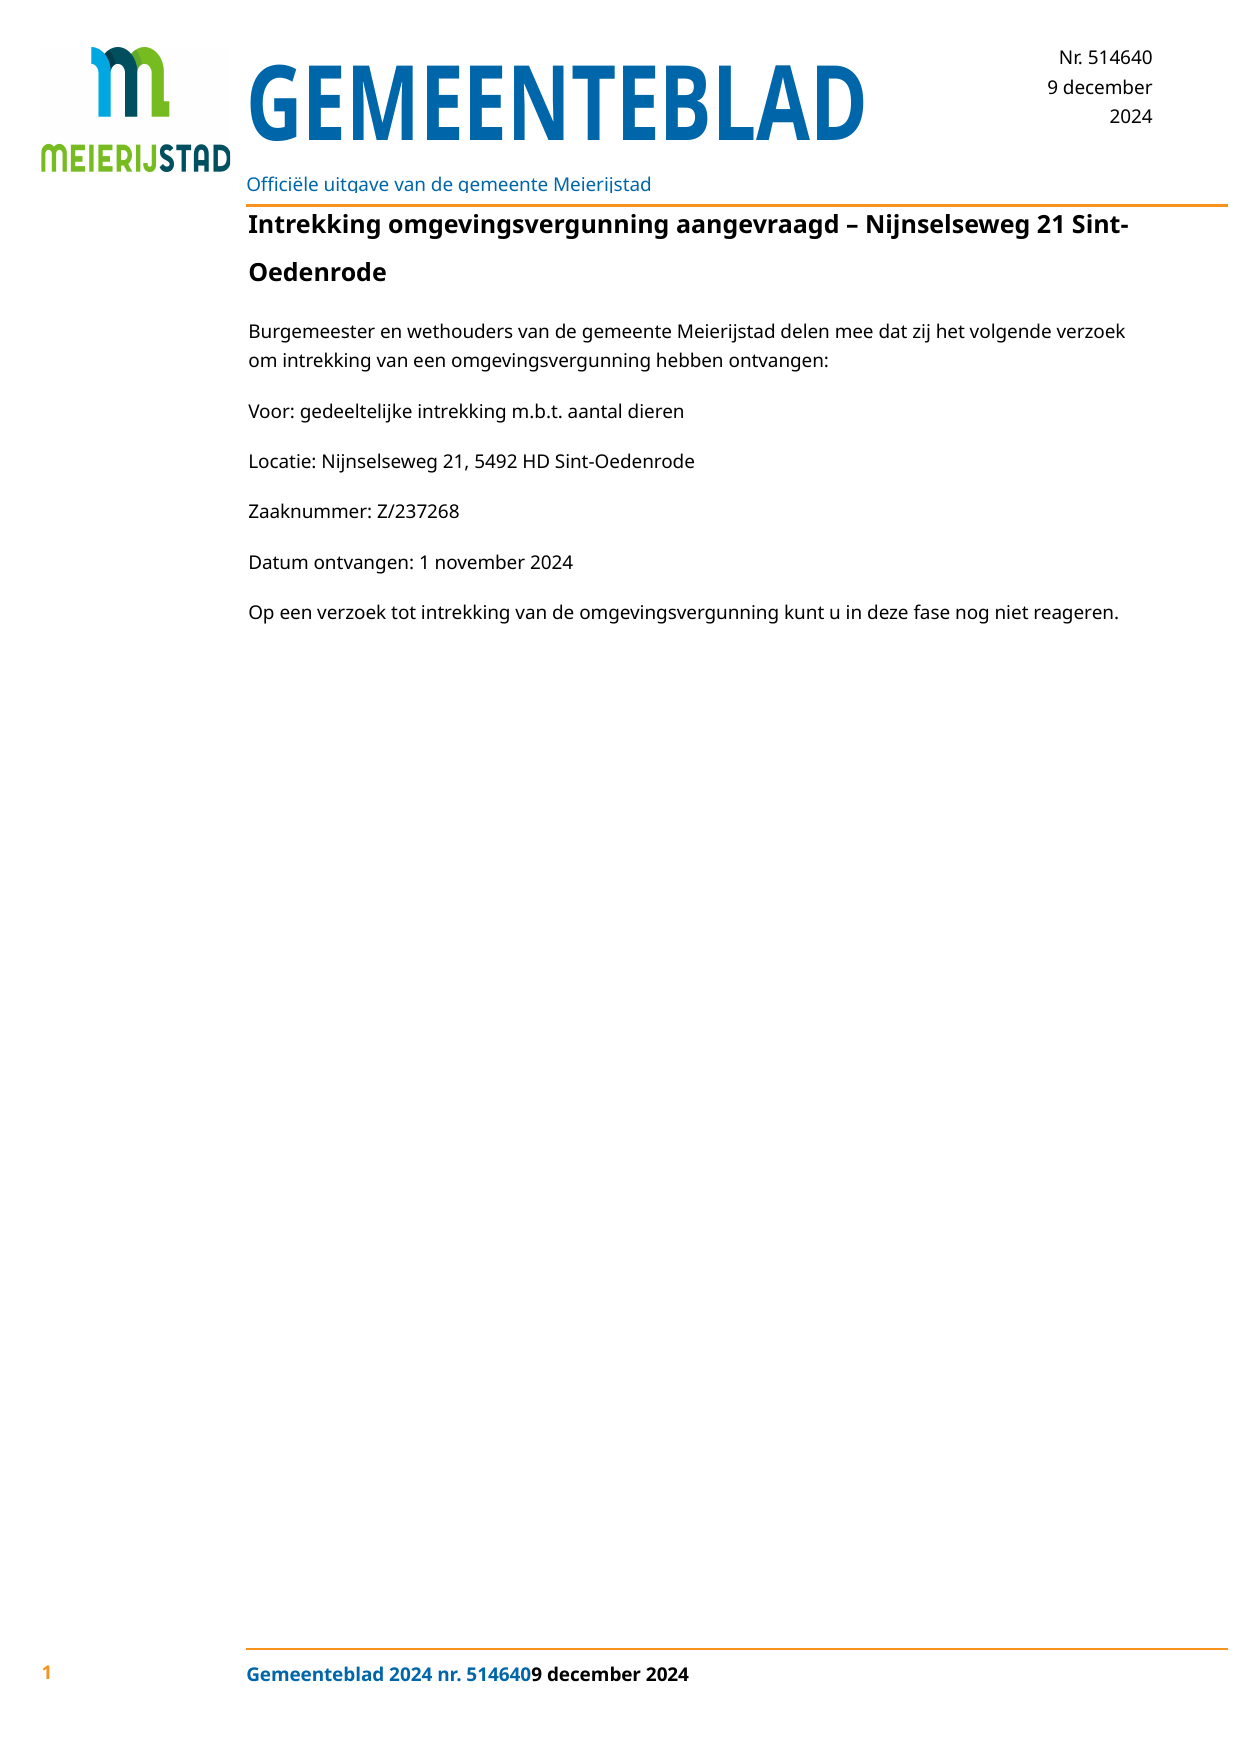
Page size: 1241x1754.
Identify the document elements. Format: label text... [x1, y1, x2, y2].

text Burgemeester en wethouders van de gemeente Meierijstad delen mee dat zij het volgende verzoek om intrekking van een omgevingsvergunning hebben ontvangen: [248, 318, 1152, 373]
text Locatie: Nijnselseweg 21, 5492 HD Sint-Oedenrode [248, 448, 1152, 474]
text Voor: gedeeltelijke intrekking m.b.t. aantal dieren [248, 398, 1152, 424]
picture [41, 47, 231, 172]
text Zaaknummer: Z/237268 [248, 499, 1152, 524]
text Datum ontvangen: 1 november 2024 [248, 549, 1152, 575]
text Intrekking omgevingsvergunning aangevraagd – Nijnselseweg 21 Sint-Oedenrode [248, 207, 1152, 288]
text Op een verzoek tot intrekking van de omgevingsvergunning kunt u in deze fase nog niet reageren. [248, 599, 1152, 625]
